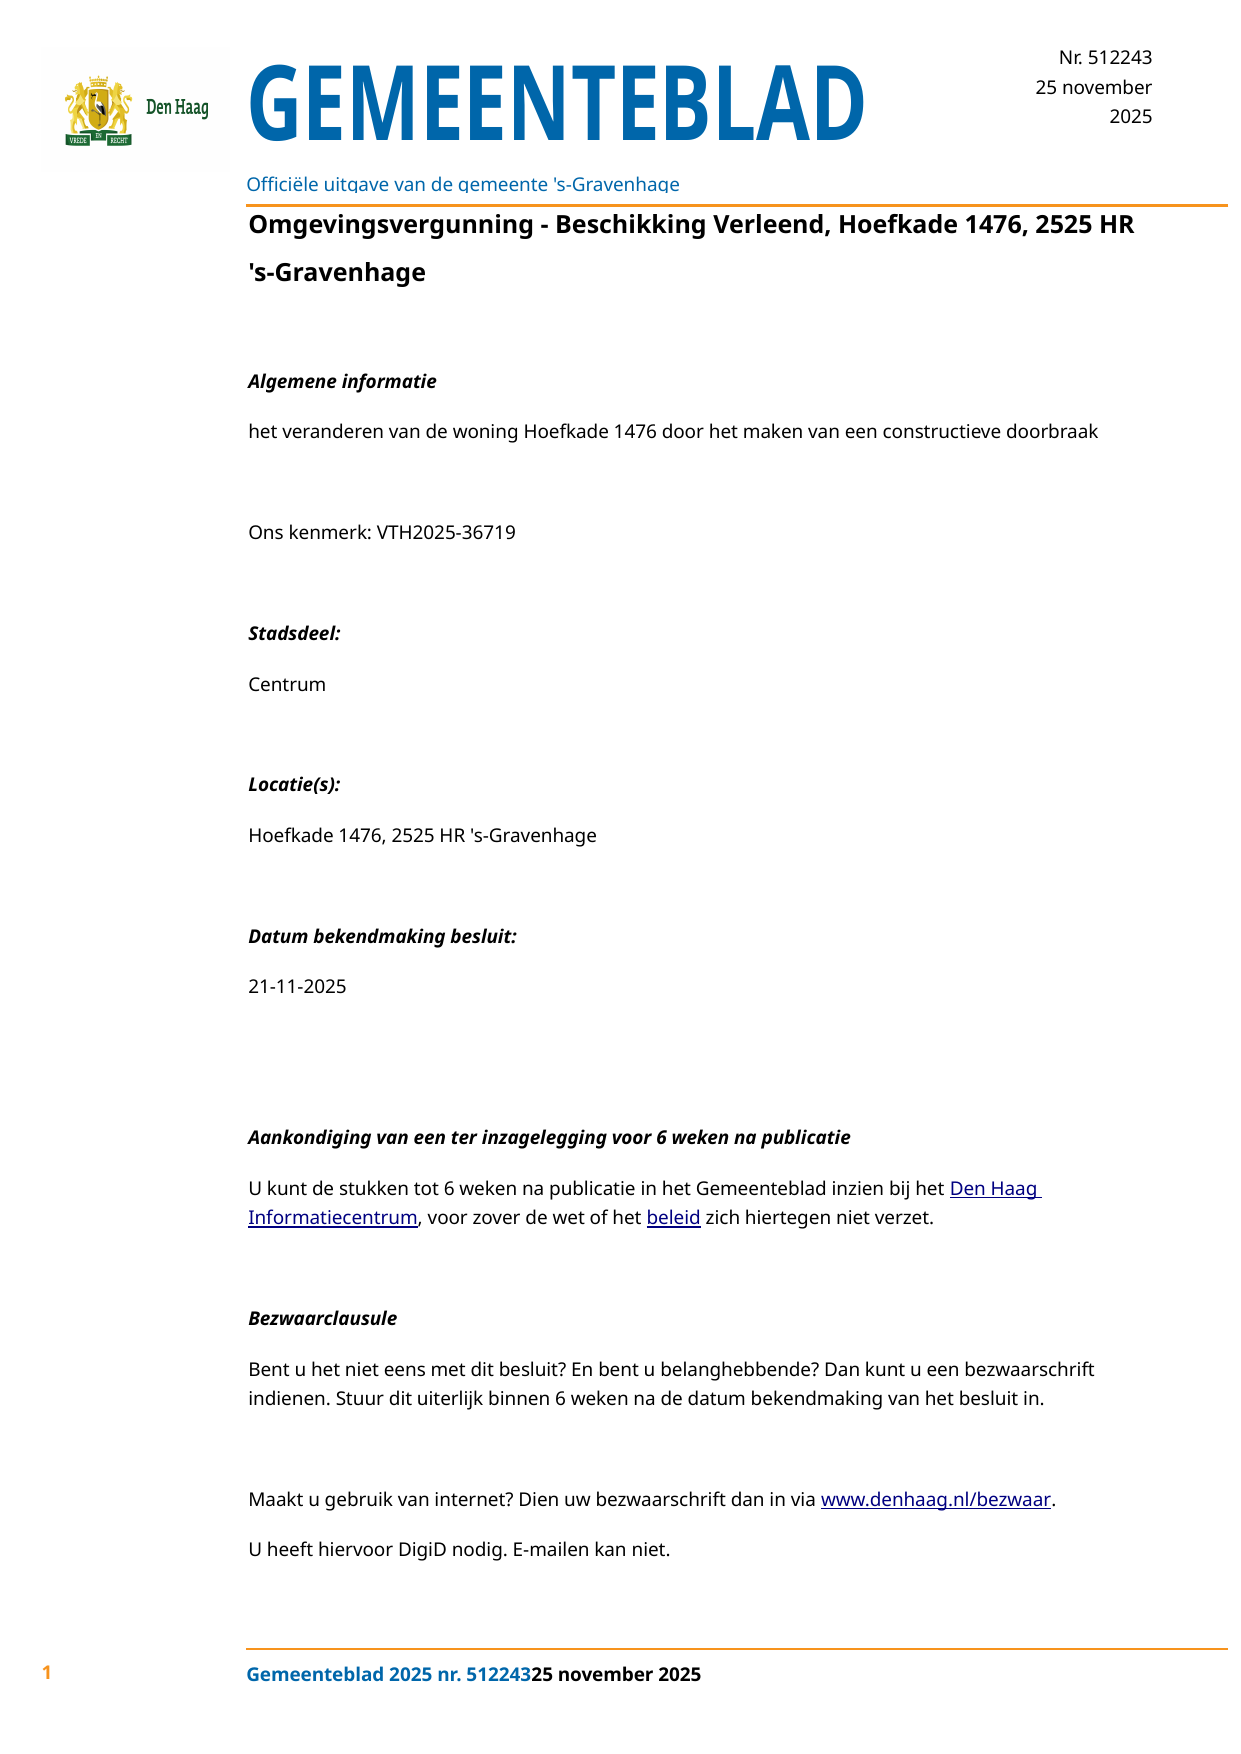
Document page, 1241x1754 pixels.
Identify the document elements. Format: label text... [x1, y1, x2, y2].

text Maakt u gebruik van internet? Dien uw bezwaarschrift dan in via www.denhaag.nl/bezwaar. [248, 1486, 1152, 1512]
text Datum bekendmaking besluit: [248, 923, 1152, 949]
text Centrum [248, 671, 1152, 697]
text Aankondiging van een ter inzagelegging voor 6 weken na publicatie [248, 1124, 1152, 1150]
text Ons kenmerk: VTH2025-36719 [248, 519, 1152, 545]
text Bezwaarclausule [248, 1305, 1152, 1331]
text U heeft hiervoor DigiD nodig. E-mailen kan niet. [248, 1537, 1152, 1562]
text Algemene informatie [248, 368, 1152, 394]
text 21-11-2025 [248, 973, 1152, 999]
text het veranderen van de woning Hoefkade 1476 door het maken van een constructieve doorbraak [248, 419, 1152, 444]
text Stadsdeel: [248, 620, 1152, 646]
text U kunt de stukken tot 6 weken na publicatie in het Gemeenteblad inzien bij het Den Haag Informatiecentrum, voor zover de wet of het beleid zich hiertegen niet verzet. [248, 1175, 1152, 1230]
text Hoefkade 1476, 2525 HR 's-Gravenhage [248, 822, 1152, 848]
text Bent u het niet eens met dit besluit? En bent u belanghebbende? Dan kunt u een bezwaarschrift indienen. Stuur dit uiterlijk binnen 6 weken na de datum bekendmaking van het besluit in. [248, 1356, 1152, 1411]
picture [41, 47, 231, 172]
text Locatie(s): [248, 772, 1152, 797]
text Omgevingsvergunning - Beschikking Verleend, Hoefkade 1476, 2525 HR 's-Gravenhage [248, 207, 1152, 288]
